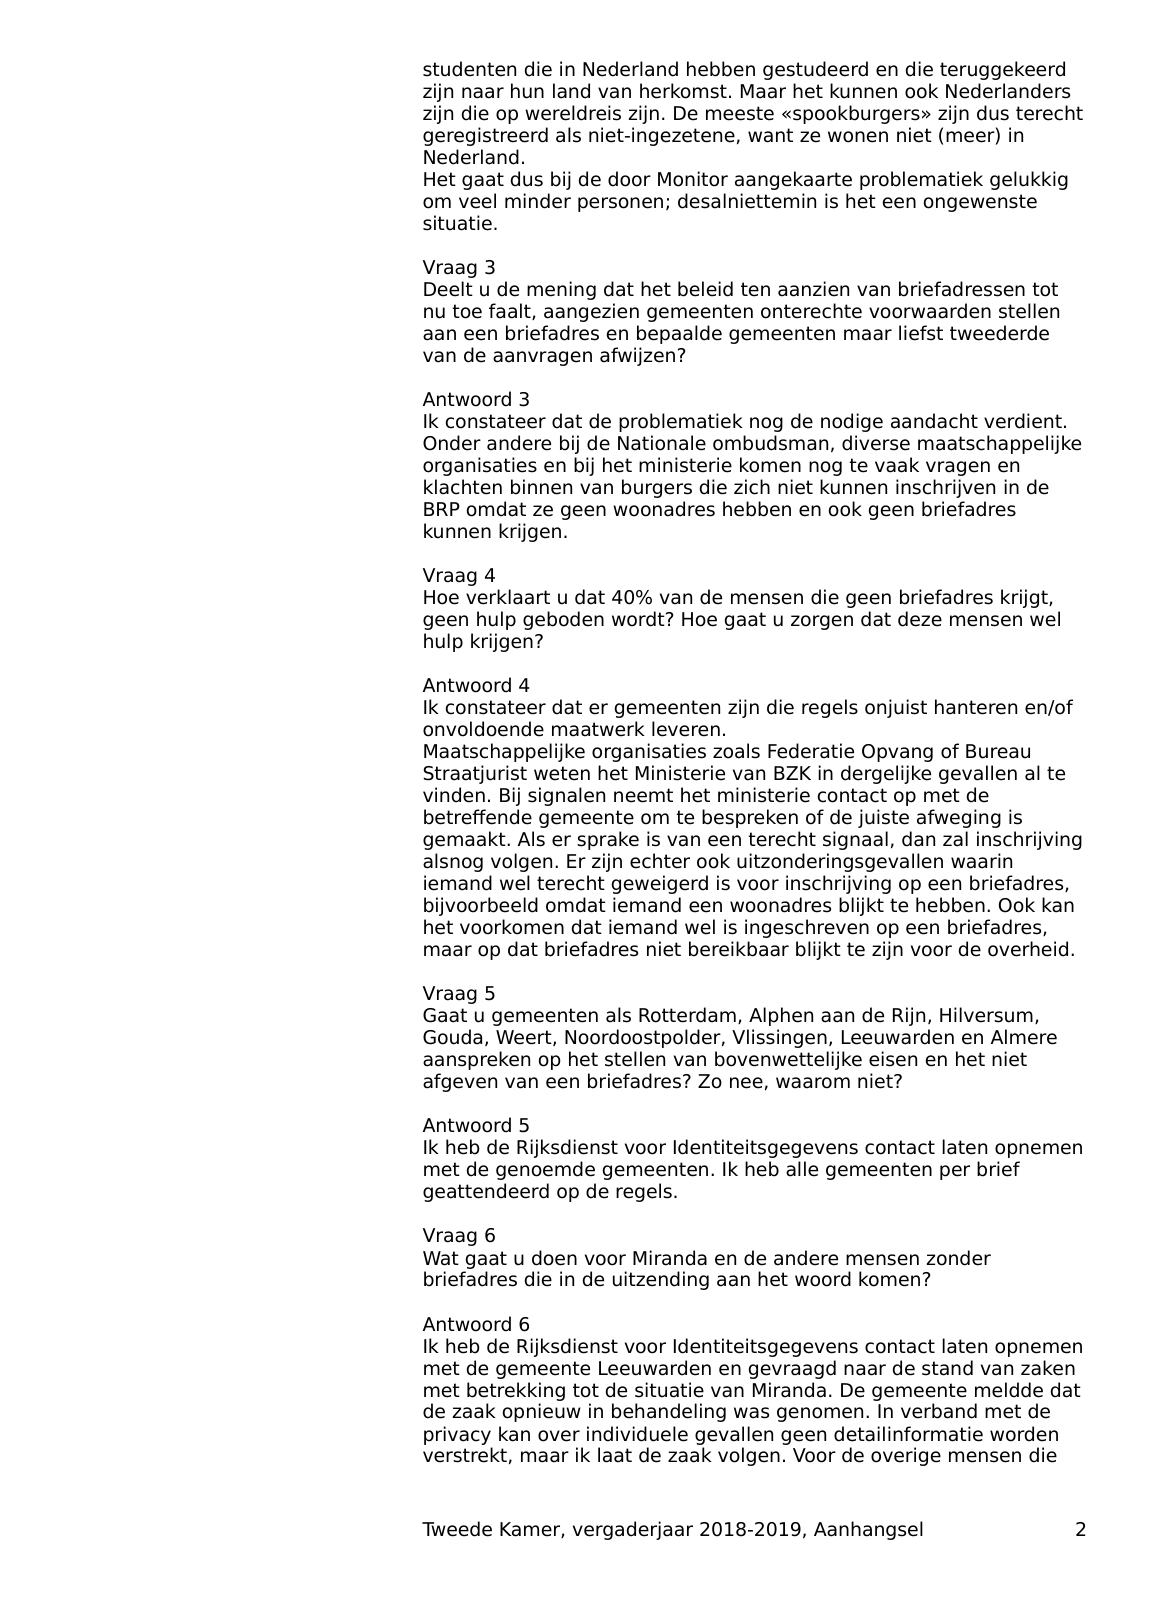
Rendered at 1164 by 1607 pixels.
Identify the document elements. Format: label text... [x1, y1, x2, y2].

text Vraag 5 [422, 983, 1087, 1005]
text Ik constateer dat de problematiek nog de nodige aandacht verdient. Onder andere bij de Nationale ombudsman, diverse maatschappelijke organisaties en bij het ministerie komen nog te vaak vragen en klachten binnen van burgers die zich niet kunnen inschrijven in de BRP omdat ze geen woonadres hebben en ook geen briefadres kunnen krijgen. [422, 411, 1087, 543]
text Ik heb de Rijksdienst voor Identiteitsgegevens contact laten opnemen met de genoemde gemeenten. Ik heb alle gemeenten per brief geattendeerd op de regels. [422, 1137, 1087, 1203]
text Het gaat dus bij de door Monitor aangekaarte problematiek gelukkig om veel minder personen; desalniettemin is het een ongewenste situatie. [422, 169, 1087, 235]
text Ik heb de Rijksdienst voor Identiteitsgegevens contact laten opnemen met de gemeente Leeuwarden en gevraagd naar de stand van zaken met betrekking tot de situatie van Miranda. De gemeente meldde dat de zaak opnieuw in behandeling was genomen. In verband met de privacy kan over individuele gevallen geen detailinformatie worden verstrekt, maar ik laat de zaak volgen. Voor de overige mensen die [422, 1336, 1087, 1467]
text Gaat u gemeenten als Rotterdam, Alphen aan de Rijn, Hilversum, Gouda, Weert, Noordoostpolder, Vlissingen, Leeuwarden en Almere aanspreken op het stellen van bovenwettelijke eisen en het niet afgeven van een briefadres? Zo nee, waarom niet? [422, 1005, 1087, 1093]
text Antwoord 4 [422, 675, 1087, 697]
text studenten die in Nederland hebben gestudeerd en die teruggekeerd zijn naar hun land van herkomst. Maar het kunnen ook Nederlanders zijn die op wereldreis zijn. De meeste «spookburgers» zijn dus terecht geregistreerd als niet-ingezetene, want ze wonen niet (meer) in Nederland. [422, 59, 1087, 169]
text Wat gaat u doen voor Miranda en de andere mensen zonder briefadres die in de uitzending aan het woord komen? [422, 1247, 1087, 1291]
text Maatschappelijke organisaties zoals Federatie Opvang of Bureau Straatjurist weten het Ministerie van BZK in dergelijke gevallen al te vinden. Bij signalen neemt het ministerie contact op met de betreffende gemeente om te bespreken of de juiste afweging is gemaakt. Als er sprake is van een terecht signaal, dan zal inschrijving alsnog volgen. Er zijn echter ook uitzonderingsgevallen waarin iemand wel terecht geweigerd is voor inschrijving op een briefadres, bijvoorbeeld omdat iemand een woonadres blijkt te hebben. Ook kan het voorkomen dat iemand wel is ingeschreven op een briefadres, maar op dat briefadres niet bereikbaar blijkt te zijn voor de overheid. [422, 741, 1087, 961]
text Hoe verklaart u dat 40% van de mensen die geen briefadres krijgt, geen hulp geboden wordt? Hoe gaat u zorgen dat deze mensen wel hulp krijgen? [422, 587, 1087, 653]
text Ik constateer dat er gemeenten zijn die regels onjuist hanteren en/of onvoldoende maatwerk leveren. [422, 697, 1087, 741]
text Deelt u de mening dat het beleid ten aanzien van briefadressen tot nu toe faalt, aangezien gemeenten onterechte voorwaarden stellen aan een briefadres en bepaalde gemeenten maar liefst tweederde van de aanvragen afwijzen? [422, 279, 1087, 367]
text Vraag 3 [422, 257, 1087, 279]
text Antwoord 3 [422, 389, 1087, 411]
text Vraag 4 [422, 565, 1087, 587]
text Antwoord 6 [422, 1313, 1087, 1336]
text Antwoord 5 [422, 1115, 1087, 1137]
text Vraag 6 [422, 1225, 1087, 1247]
